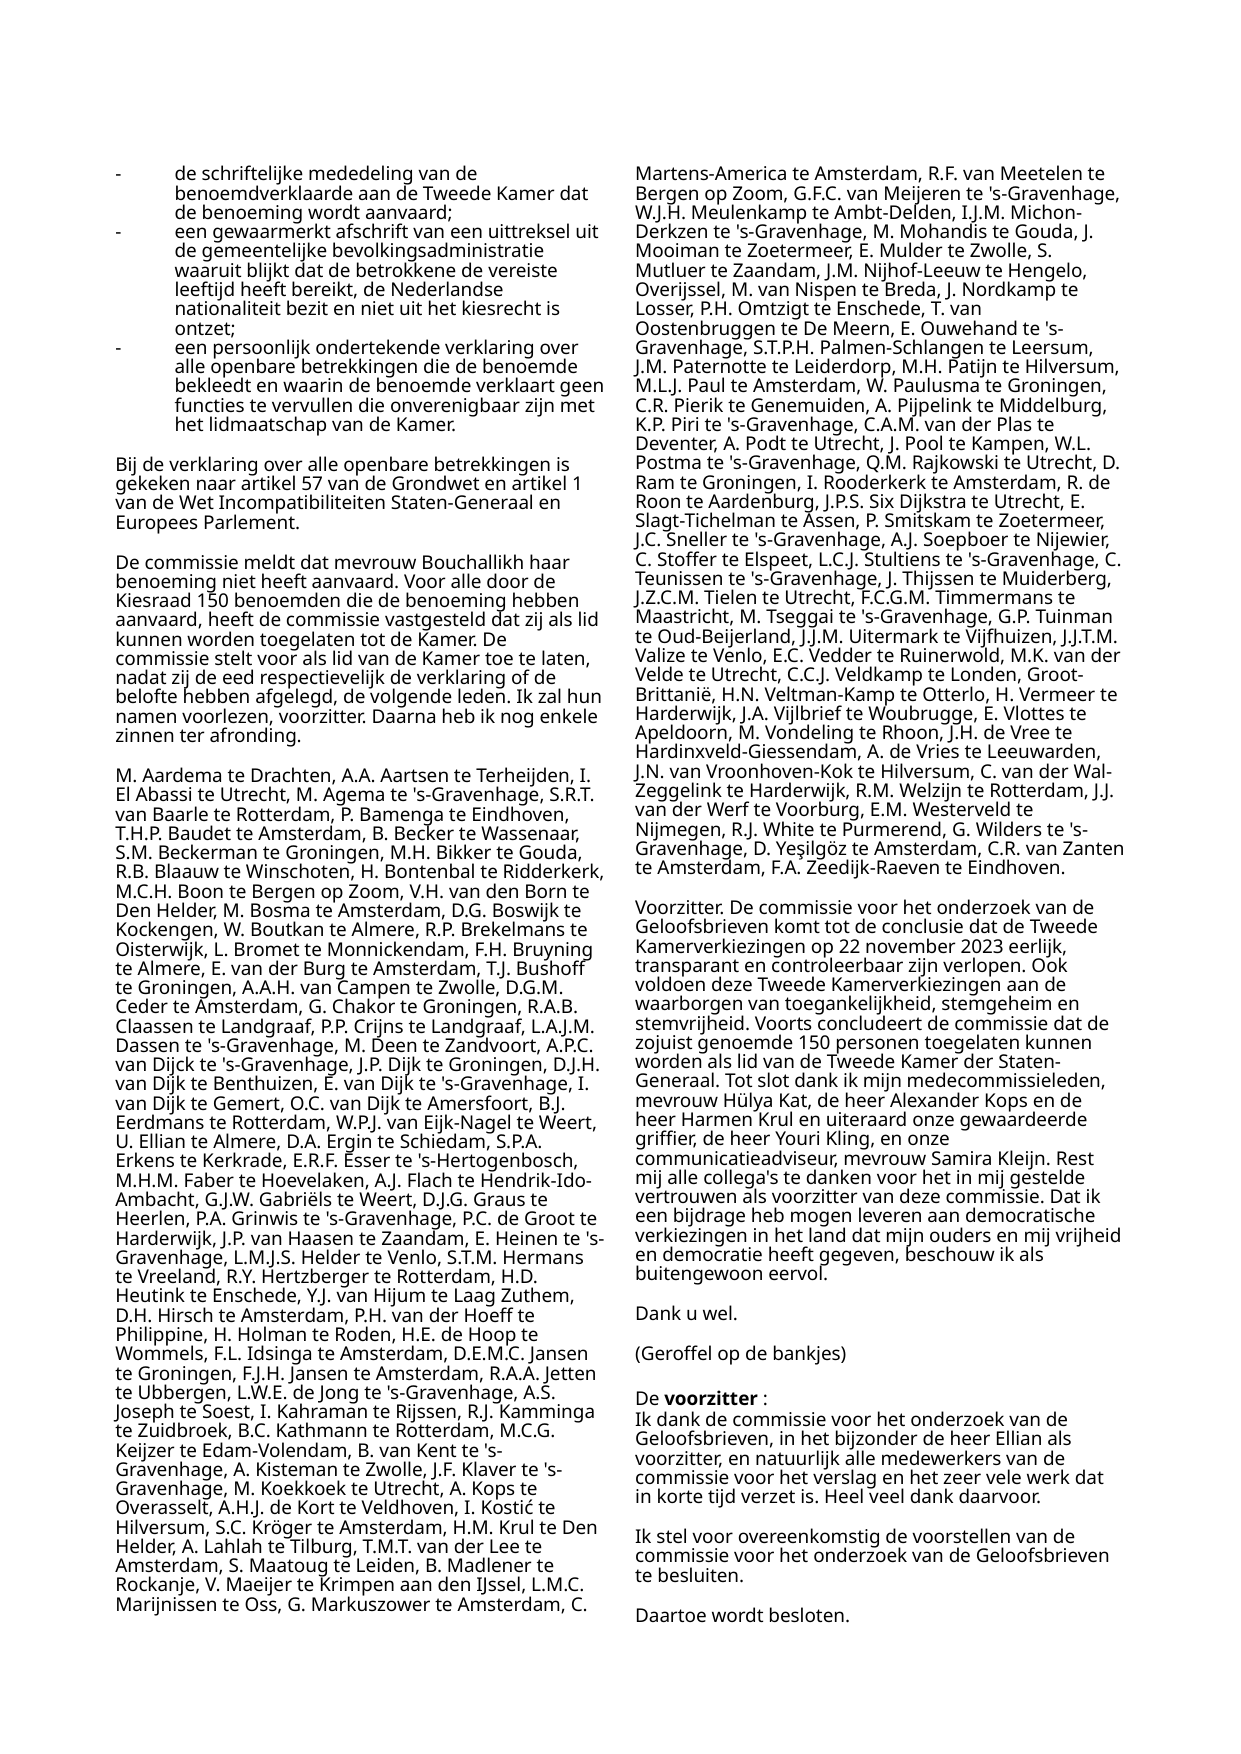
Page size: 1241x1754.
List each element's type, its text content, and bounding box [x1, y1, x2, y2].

text Daartoe wordt besloten. [635, 1607, 1125, 1626]
text M. Aardema te Drachten, A.A. Aartsen te Terheijden, I. El Abassi te Utrecht, M. Agema te 's-Gravenhage, S.R.T. van Baarle te Rotterdam, P. Bamenga te Eindhoven, T.H.P. Baudet te Amsterdam, B. Becker te Wassenaar, S.M. Beckerman te Groningen, M.H. Bikker te Gouda, R.B. Blaauw te Winschoten, H. Bontenbal te Ridderkerk, M.C.H. Boon te Bergen op Zoom, V.H. van den Born te Den Helder, M. Bosma te Amsterdam, D.G. Boswijk te Kockengen, W. Boutkan te Almere, R.P. Brekelmans te Oisterwijk, L. Bromet te Monnickendam, F.H. Bruyning te Almere, E. van der Burg te Amsterdam, T.J. Bushoff te Groningen, A.A.H. van Campen te Zwolle, D.G.M. Ceder te Amsterdam, G. Chakor te Groningen, R.A.B. Claassen te Landgraaf, P.P. Crijns te Landgraaf, L.A.J.M. Dassen te 's-Gravenhage, M. Deen te Zandvoort, A.P.C. van Dijck te 's-Gravenhage, J.P. Dijk te Groningen, D.J.H. van Dijk te Benthuizen, E. van Dijk te 's-Gravenhage, I. van Dijk te Gemert, O.C. van Dijk te Amersfoort, B.J. Eerdmans te Rotterdam, W.P.J. van Eijk-Nagel te Weert, U. Ellian te Almere, D.A. Ergin te Schiedam, S.P.A. Erkens te Kerkrade, E.R.F. Esser te 's-Hertogenbosch, M.H.M. Faber te Hoevelaken, A.J. Flach te Hendrik-Ido-Ambacht, G.J.W. Gabriëls te Weert, D.J.G. Graus te Heerlen, P.A. Grinwis te 's-Gravenhage, P.C. de Groot te Harderwijk, J.P. van Haasen te Zaandam, E. Heinen te 's-Gravenhage, L.M.J.S. Helder te Venlo, S.T.M. Hermans te Vreeland, R.Y. Hertzberger te Rotterdam, H.D. Heutink te Enschede, Y.J. van Hijum te Laag Zuthem, D.H. Hirsch te Amsterdam, P.H. van der Hoeff te Philippine, H. Holman te Roden, H.E. de Hoop te Wommels, F.L. Idsinga te Amsterdam, D.E.M.C. Jansen te Groningen, F.J.H. Jansen te Amsterdam, R.A.A. Jetten te Ubbergen, L.W.E. de Jong te 's-Gravenhage, A.S. Joseph te Soest, I. Kahraman te Rijssen, R.J. Kamminga te Zuidbroek, B.C. Kathmann te Rotterdam, M.C.G. Keijzer te Edam-Volendam, B. van Kent te 's-Gravenhage, A. Kisteman te Zwolle, J.F. Klaver te 's-Gravenhage, M. Koekkoek te Utrecht, A. Kops te Overasselt, A.H.J. de Kort te Veldhoven, I. Kostić te Hilversum, S.C. Kröger te Amsterdam, H.M. Krul te Den Helder, A. Lahlah te Tilburg, T.M.T. van der Lee te Amsterdam, S. Maatoug te Leiden, B. Madlener te Rockanje, V. Maeijer te Krimpen aan den IJssel, L.M.C. Marijnissen te Oss, G. Markuszower te Amsterdam, C. [115, 767, 605, 1615]
text Voorzitter. De commissie voor het onderzoek van de Geloofsbrieven komt tot de conclusie dat de Tweede Kamerverkiezingen op 22 november 2023 eerlijk, transparant en controleerbaar zijn verlopen. Ook voldoen deze Tweede Kamerverkiezingen aan de waarborgen van toegankelijkheid, stemgeheim en stemvrijheid. Voorts concludeert de commissie dat de zojuist genoemde 150 personen toegelaten kunnen worden als lid van de Tweede Kamer der Staten-Generaal. Tot slot dank ik mijn medecommissieleden, mevrouw Hülya Kat, de heer Alexander Kops en de heer Harmen Krul en uiteraard onze gewaardeerde griffier, de heer Youri Kling, en onze communicatieadviseur, mevrouw Samira Kleijn. Rest mij alle collega's te danken voor het in mij gestelde vertrouwen als voorzitter van deze commissie. Dat ik een bijdrage heb mogen leveren aan democratische verkiezingen in het land dat mijn ouders en mij vrijheid en democratie heeft gegeven, beschouw ik als buitengewoon eervol. [635, 899, 1125, 1284]
text Bij de verklaring over alle openbare betrekkingen is gekeken naar artikel 57 van de Grondwet en artikel 1 van de Wet Incompatibiliteiten Staten-Generaal en Europees Parlement. [115, 456, 605, 533]
text Ik stel voor overeenkomstig de voorstellen van de commissie voor het onderzoek van de Geloofsbrieven te besluiten. [635, 1528, 1125, 1586]
text De voorzitter : [635, 1385, 1125, 1411]
list een gewaarmerkt afschrift van een uittreksel uit de gemeentelijke bevolkingsadministratie waaruit blijkt dat de betrokkene de vereiste leeftijd heeft bereikt, de Nederlandse nationaliteit bezit en niet uit het kiesrecht is ontzet; [115, 223, 605, 339]
list de schriftelijke mededeling van de benoemdverklaarde aan de Tweede Kamer dat de benoeming wordt aanvaard; [115, 165, 605, 223]
text De commissie meldt dat mevrouw Bouchallikh haar benoeming niet heeft aanvaard. Voor alle door de Kiesraad 150 benoemden die de benoeming hebben aanvaard, heeft de commissie vastgesteld dat zij als lid kunnen worden toegelaten tot de Kamer. De commissie stelt voor als lid van de Kamer toe te laten, nadat zij de eed respectievelijk de verklaring of de belofte hebben afgelegd, de volgende leden. Ik zal hun namen voorlezen, voorzitter. Daarna heb ik nog enkele zinnen ter afronding. [115, 554, 605, 746]
text Dank u wel. [635, 1305, 1125, 1324]
text Martens-America te Amsterdam, R.F. van Meetelen te Bergen op Zoom, G.F.C. van Meijeren te 's-Gravenhage, W.J.H. Meulenkamp te Ambt-Delden, I.J.M. Michon-Derkzen te 's-Gravenhage, M. Mohandis te Gouda, J. Mooiman te Zoetermeer, E. Mulder te Zwolle, S. Mutluer te Zaandam, J.M. Nijhof-Leeuw te Hengelo, Overijssel, M. van Nispen te Breda, J. Nordkamp te Losser, P.H. Omtzigt te Enschede, T. van Oostenbruggen te De Meern, E. Ouwehand te 's-Gravenhage, S.T.P.H. Palmen-Schlangen te Leersum, J.M. Paternotte te Leiderdorp, M.H. Patijn te Hilversum, M.L.J. Paul te Amsterdam, W. Paulusma te Groningen, C.R. Pierik te Genemuiden, A. Pijpelink te Middelburg, K.P. Piri te 's-Gravenhage, C.A.M. van der Plas te Deventer, A. Podt te Utrecht, J. Pool te Kampen, W.L. Postma te 's-Gravenhage, Q.M. Rajkowski te Utrecht, D. Ram te Groningen, I. Rooderkerk te Amsterdam, R. de Roon te Aardenburg, J.P.S. Six Dijkstra te Utrecht, E. Slagt-Tichelman te Assen, P. Smitskam te Zoetermeer, J.C. Sneller te 's-Gravenhage, A.J. Soepboer te Nijewier, C. Stoffer te Elspeet, L.C.J. Stultiens te 's-Gravenhage, C. Teunissen te 's-Gravenhage, J. Thijssen te Muiderberg, J.Z.C.M. Tielen te Utrecht, F.C.G.M. Timmermans te Maastricht, M. Tseggai te 's-Gravenhage, G.P. Tuinman te Oud-Beijerland, J.J.M. Uitermark te Vijfhuizen, J.J.T.M. Valize te Venlo, E.C. Vedder te Ruinerwold, M.K. van der Velde te Utrecht, C.C.J. Veldkamp te Londen, Groot-Brittanië, H.N. Veltman-Kamp te Otterlo, H. Vermeer te Harderwijk, J.A. Vijlbrief te Woubrugge, E. Vlottes te Apeldoorn, M. Vondeling te Rhoon, J.H. de Vree te Hardinxveld-Giessendam, A. de Vries te Leeuwarden, J.N. van Vroonhoven-Kok te Hilversum, C. van der Wal-Zeggelink te Harderwijk, R.M. Welzijn te Rotterdam, J.J. van der Werf te Voorburg, E.M. Westerveld te Nijmegen, R.J. White te Purmerend, G. Wilders te 's-Gravenhage, D. Yeşilgöz te Amsterdam, C.R. van Zanten te Amsterdam, F.A. Zeedijk-Raeven te Eindhoven. [635, 165, 1125, 878]
text Ik dank de commissie voor het onderzoek van de Geloofsbrieven, in het bijzonder de heer Ellian als voorzitter, en natuurlijk alle medewerkers van de commissie voor het verslag en het zeer vele werk dat in korte tijd verzet is. Heel veel dank daarvoor. [635, 1411, 1125, 1507]
text (Geroffel op de bankjes) [635, 1345, 1125, 1364]
list een persoonlijk ondertekende verklaring over alle openbare betrekkingen die de benoemde bekleedt en waarin de benoemde verklaart geen functies te vervullen die onverenigbaar zijn met het lidmaatschap van de Kamer. [115, 339, 605, 435]
